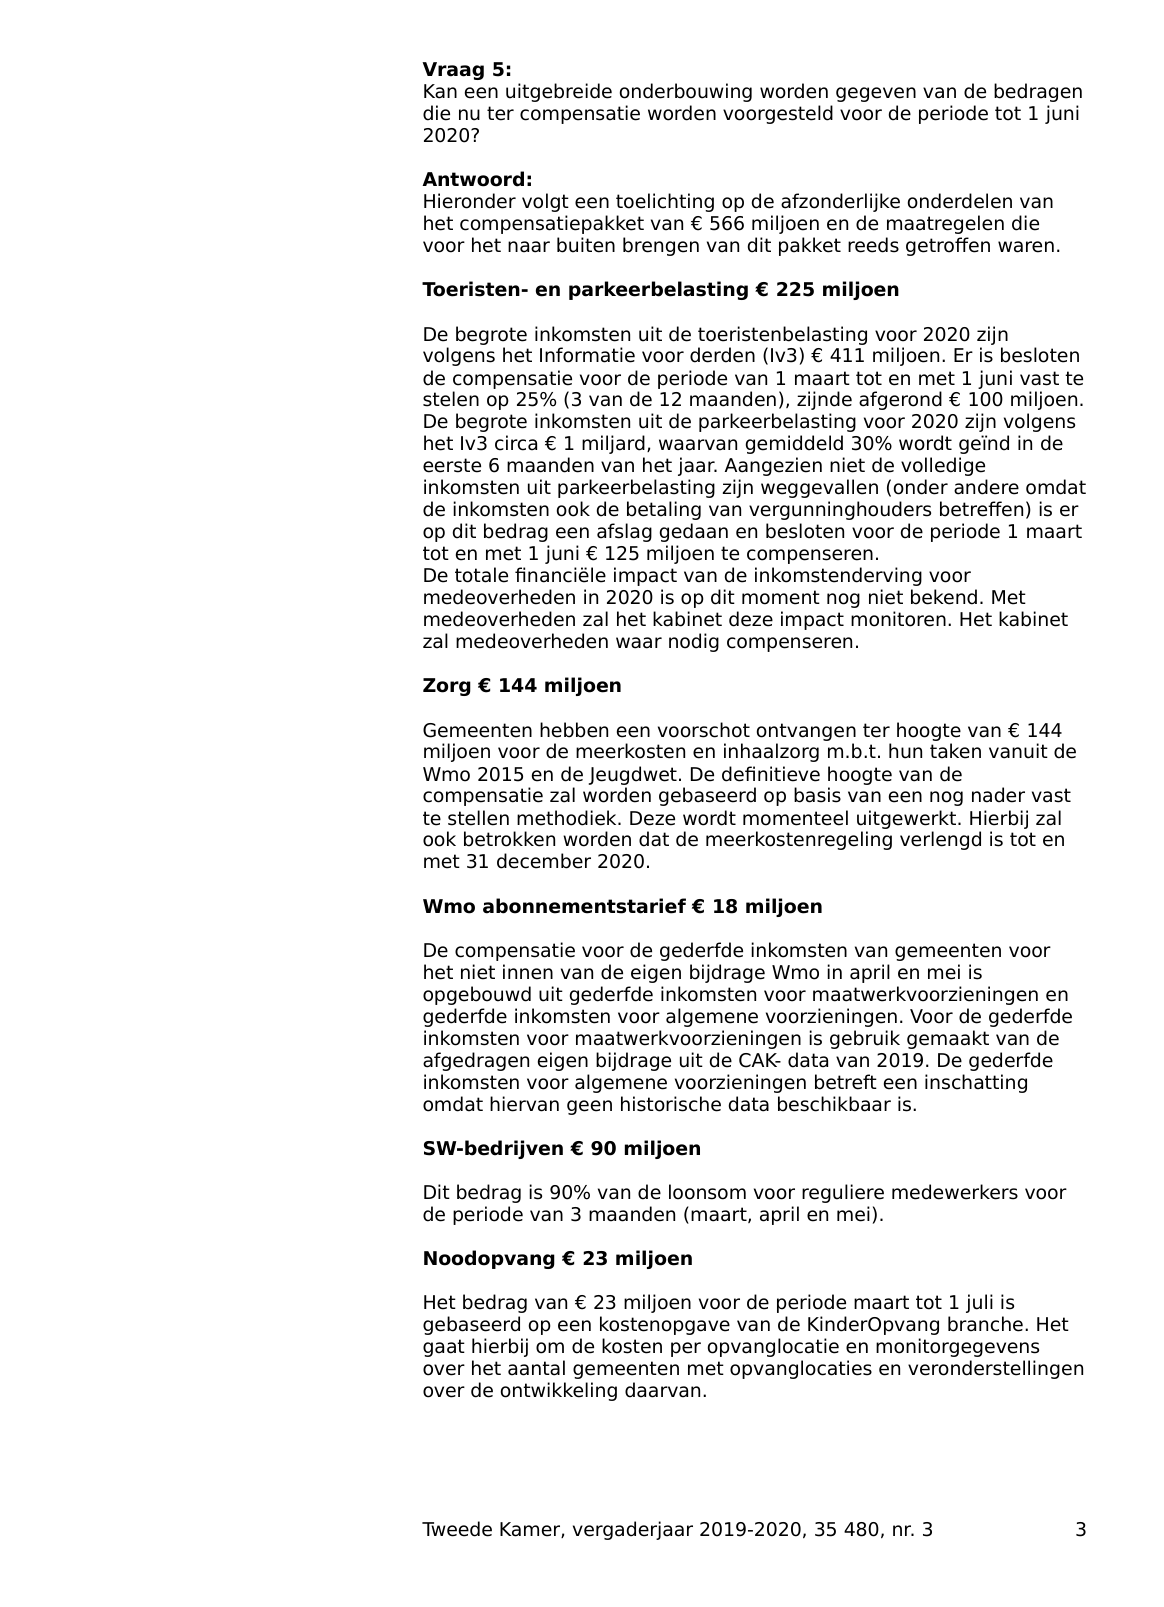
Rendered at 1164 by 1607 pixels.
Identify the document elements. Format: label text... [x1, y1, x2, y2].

subtitle Zorg € 144 miljoen [422, 675, 1087, 697]
text De compensatie voor de gederfde inkomsten van gemeenten voor het niet innen van de eigen bijdrage Wmo in april en mei is opgebouwd uit gederfde inkomsten voor maatwerkvoorzieningen en gederfde inkomsten voor algemene voorzieningen. Voor de gederfde inkomsten voor maatwerkvoorzieningen is gebruik gemaakt van de afgedragen eigen bijdrage uit de CAK- data van 2019. De gederfde inkomsten voor algemene voorzieningen betreft een inschatting omdat hiervan geen historische data beschikbaar is. [422, 940, 1087, 1116]
subtitle Noodopvang € 23 miljoen [422, 1248, 1087, 1270]
text De totale financiële impact van de inkomstenderving voor medeoverheden in 2020 is op dit moment nog niet bekend. Met medeoverheden zal het kabinet deze impact monitoren. Het kabinet zal medeoverheden waar nodig compenseren. [422, 565, 1087, 653]
text De begrote inkomsten uit de parkeerbelasting voor 2020 zijn volgens het Iv3 circa € 1 miljard, waarvan gemiddeld 30% wordt geïnd in de eerste 6 maanden van het jaar. Aangezien niet de volledige inkomsten uit parkeerbelasting zijn weggevallen (onder andere omdat de inkomsten ook de betaling van vergunninghouders betreffen) is er op dit bedrag een afslag gedaan en besloten voor de periode 1 maart tot en met 1 juni € 125 miljoen te compenseren. [422, 411, 1087, 565]
text Het bedrag van € 23 miljoen voor de periode maart tot 1 juli is gebaseerd op een kostenopgave van de KinderOpvang branche. Het gaat hierbij om de kosten per opvanglocatie en monitorgegevens over het aantal gemeenten met opvanglocaties en veronderstellingen over de ontwikkeling daarvan. [422, 1292, 1087, 1402]
subtitle SW-bedrijven € 90 miljoen [422, 1138, 1087, 1160]
text De begrote inkomsten uit de toeristenbelasting voor 2020 zijn volgens het Informatie voor derden (Iv3) € 411 miljoen. Er is besloten de compensatie voor de periode van 1 maart tot en met 1 juni vast te stelen op 25% (3 van de 12 maanden), zijnde afgerond € 100 miljoen. [422, 323, 1087, 411]
text Antwoord: [422, 169, 1087, 191]
subtitle Toeristen- en parkeerbelasting € 225 miljoen [422, 279, 1087, 301]
text Dit bedrag is 90% van de loonsom voor reguliere medewerkers voor de periode van 3 maanden (maart, april en mei). [422, 1182, 1087, 1226]
text Vraag 5: [422, 59, 1087, 81]
text Kan een uitgebreide onderbouwing worden gegeven van de bedragen die nu ter compensatie worden voorgesteld voor de periode tot 1 juni 2020? [422, 81, 1087, 147]
text Hieronder volgt een toelichting op de afzonderlijke onderdelen van het compensatiepakket van € 566 miljoen en de maatregelen die voor het naar buiten brengen van dit pakket reeds getroffen waren. [422, 191, 1087, 257]
subtitle Wmo abonnementstarief € 18 miljoen [422, 896, 1087, 917]
text Gemeenten hebben een voorschot ontvangen ter hoogte van € 144 miljoen voor de meerkosten en inhaalzorg m.b.t. hun taken vanuit de Wmo 2015 en de Jeugdwet. De definitieve hoogte van de compensatie zal worden gebaseerd op basis van een nog nader vast te stellen methodiek. Deze wordt momenteel uitgewerkt. Hierbij zal ook betrokken worden dat de meerkostenregeling verlengd is tot en met 31 december 2020. [422, 719, 1087, 873]
